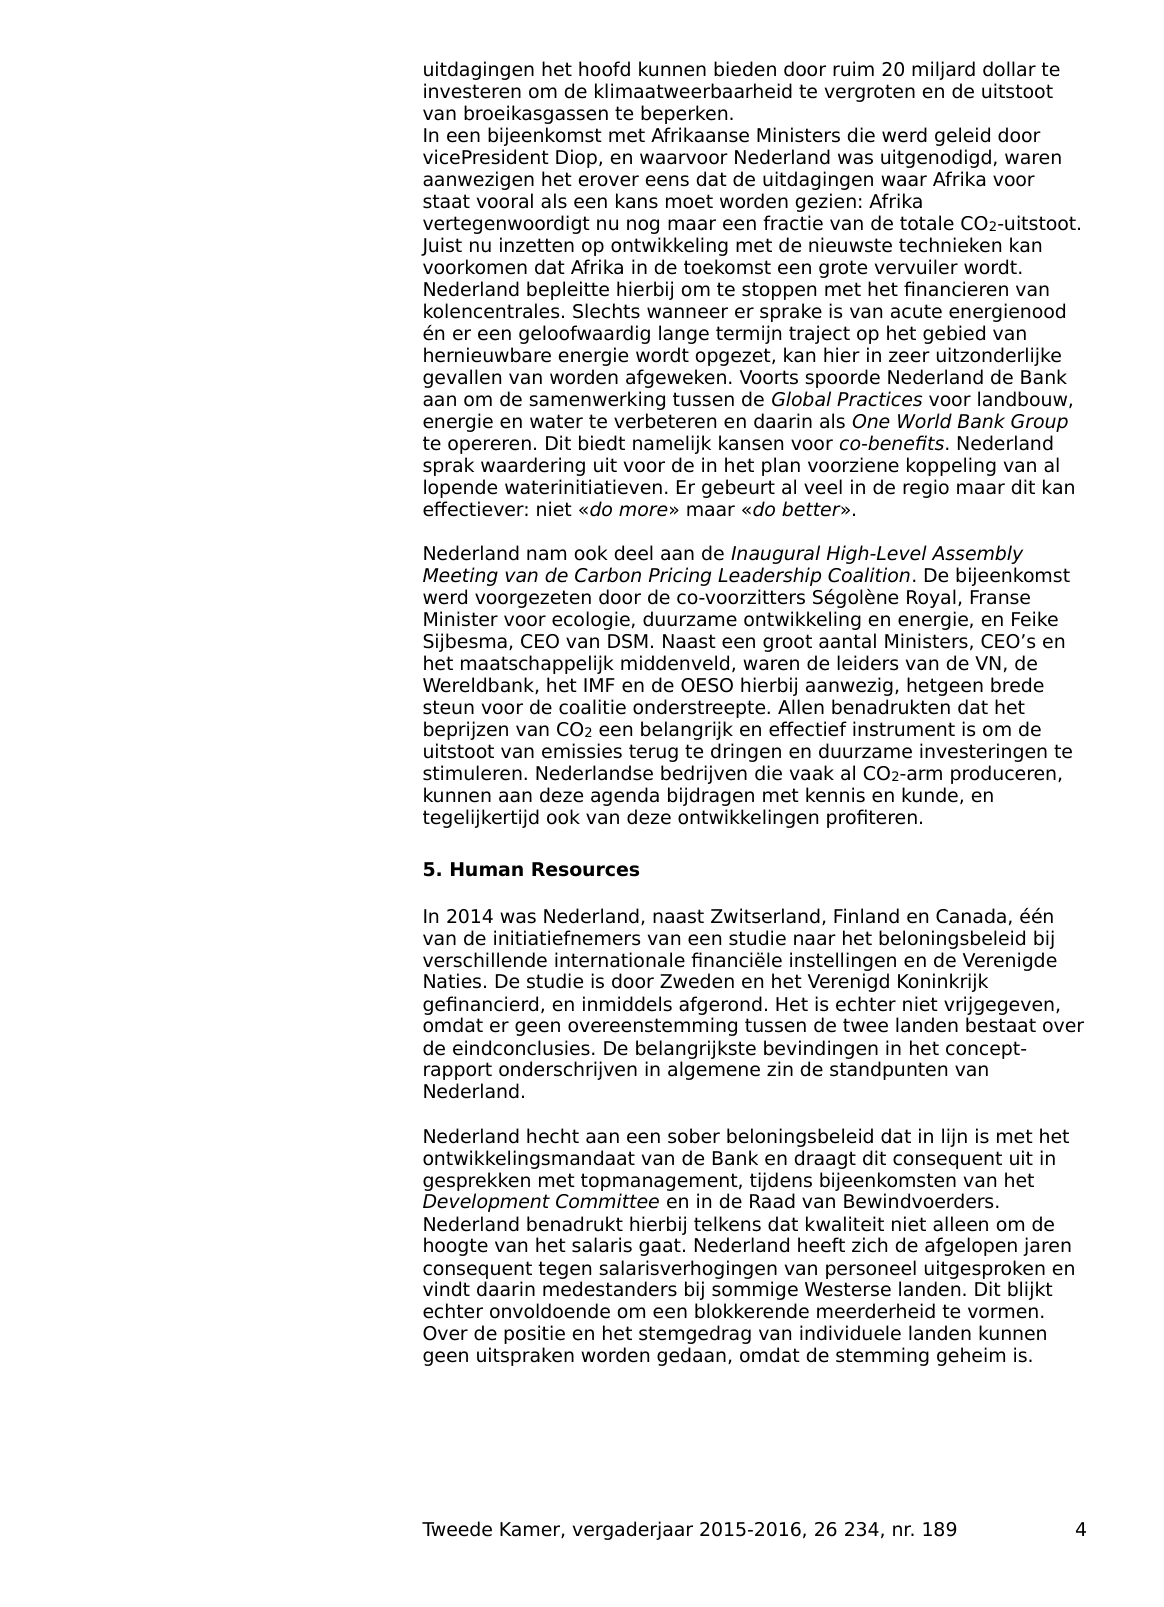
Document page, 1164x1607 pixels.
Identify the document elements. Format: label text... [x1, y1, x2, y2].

text Nederland hecht aan een sober beloningsbeleid dat in lijn is met het ontwikkelingsmandaat van de Bank en draagt dit consequent uit in gesprekken met topmanagement, tijdens bijeenkomsten van het Development Committee en in de Raad van Bewindvoerders. Nederland benadrukt hierbij telkens dat kwaliteit niet alleen om de hoogte van het salaris gaat. Nederland heeft zich de afgelopen jaren consequent tegen salarisverhogingen van personeel uitgesproken en vindt daarin medestanders bij sommige Westerse landen. Dit blijkt echter onvoldoende om een blokkerende meerderheid te vormen. Over de positie en het stemgedrag van individuele landen kunnen geen uitspraken worden gedaan, omdat de stemming geheim is. [422, 1126, 1087, 1367]
text uitdagingen het hoofd kunnen bieden door ruim 20 miljard dollar te investeren om de klimaatweerbaarheid te vergroten en de uitstoot van broeikasgassen te beperken. [422, 59, 1087, 125]
text Nederland nam ook deel aan de Inaugural High-Level Assembly Meeting van de Carbon Pricing Leadership Coalition. De bijeenkomst werd voorgezeten door de co-voorzitters Ségolène Royal, Franse Minister voor ecologie, duurzame ontwikkeling en energie, en Feike Sijbesma, CEO van DSM. Naast een groot aantal Ministers, CEO’s en het maatschappelijk middenveld, waren de leiders van de VN, de Wereldbank, het IMF en de OESO hierbij aanwezig, hetgeen brede steun voor de coalitie onderstreepte. Allen benadrukten dat het beprijzen van CO2 een belangrijk en effectief instrument is om de uitstoot van emissies terug te dringen en duurzame investeringen te stimuleren. Nederlandse bedrijven die vaak al CO2-arm produceren, kunnen aan deze agenda bijdragen met kennis en kunde, en tegelijkertijd ook van deze ontwikkelingen profiteren. [422, 543, 1087, 828]
text In een bijeenkomst met Afrikaanse Ministers die werd geleid door vicePresident Diop, en waarvoor Nederland was uitgenodigd, waren aanwezigen het erover eens dat de uitdagingen waar Afrika voor staat vooral als een kans moet worden gezien: Afrika vertegenwoordigt nu nog maar een fractie van de totale CO2-uitstoot. Juist nu inzetten op ontwikkeling met de nieuwste technieken kan voorkomen dat Afrika in de toekomst een grote vervuiler wordt. Nederland bepleitte hierbij om te stoppen met het financieren van kolencentrales. Slechts wanneer er sprake is van acute energienood én er een geloofwaardig lange termijn traject op het gebied van hernieuwbare energie wordt opgezet, kan hier in zeer uitzonderlijke gevallen van worden afgeweken. Voorts spoorde Nederland de Bank aan om de samenwerking tussen de Global Practices voor landbouw, energie en water te verbeteren en daarin als One World Bank Group te opereren. Dit biedt namelijk kansen voor co-benefits. Nederland sprak waardering uit voor de in het plan voorziene koppeling van al lopende waterinitiatieven. Er gebeurt al veel in de regio maar dit kan effectiever: niet «do more» maar «do better». [422, 125, 1087, 521]
subtitle 5. Human Resources [422, 858, 1087, 881]
text In 2014 was Nederland, naast Zwitserland, Finland en Canada, één van de initiatiefnemers van een studie naar het beloningsbeleid bij verschillende internationale financiële instellingen en de Verenigde Naties. De studie is door Zweden en het Verenigd Koninkrijk gefinancierd, en inmiddels afgerond. Het is echter niet vrijgegeven, omdat er geen overeenstemming tussen de twee landen bestaat over de eindconclusies. De belangrijkste bevindingen in het concept-rapport onderschrijven in algemene zin de standpunten van Nederland. [422, 906, 1087, 1103]
